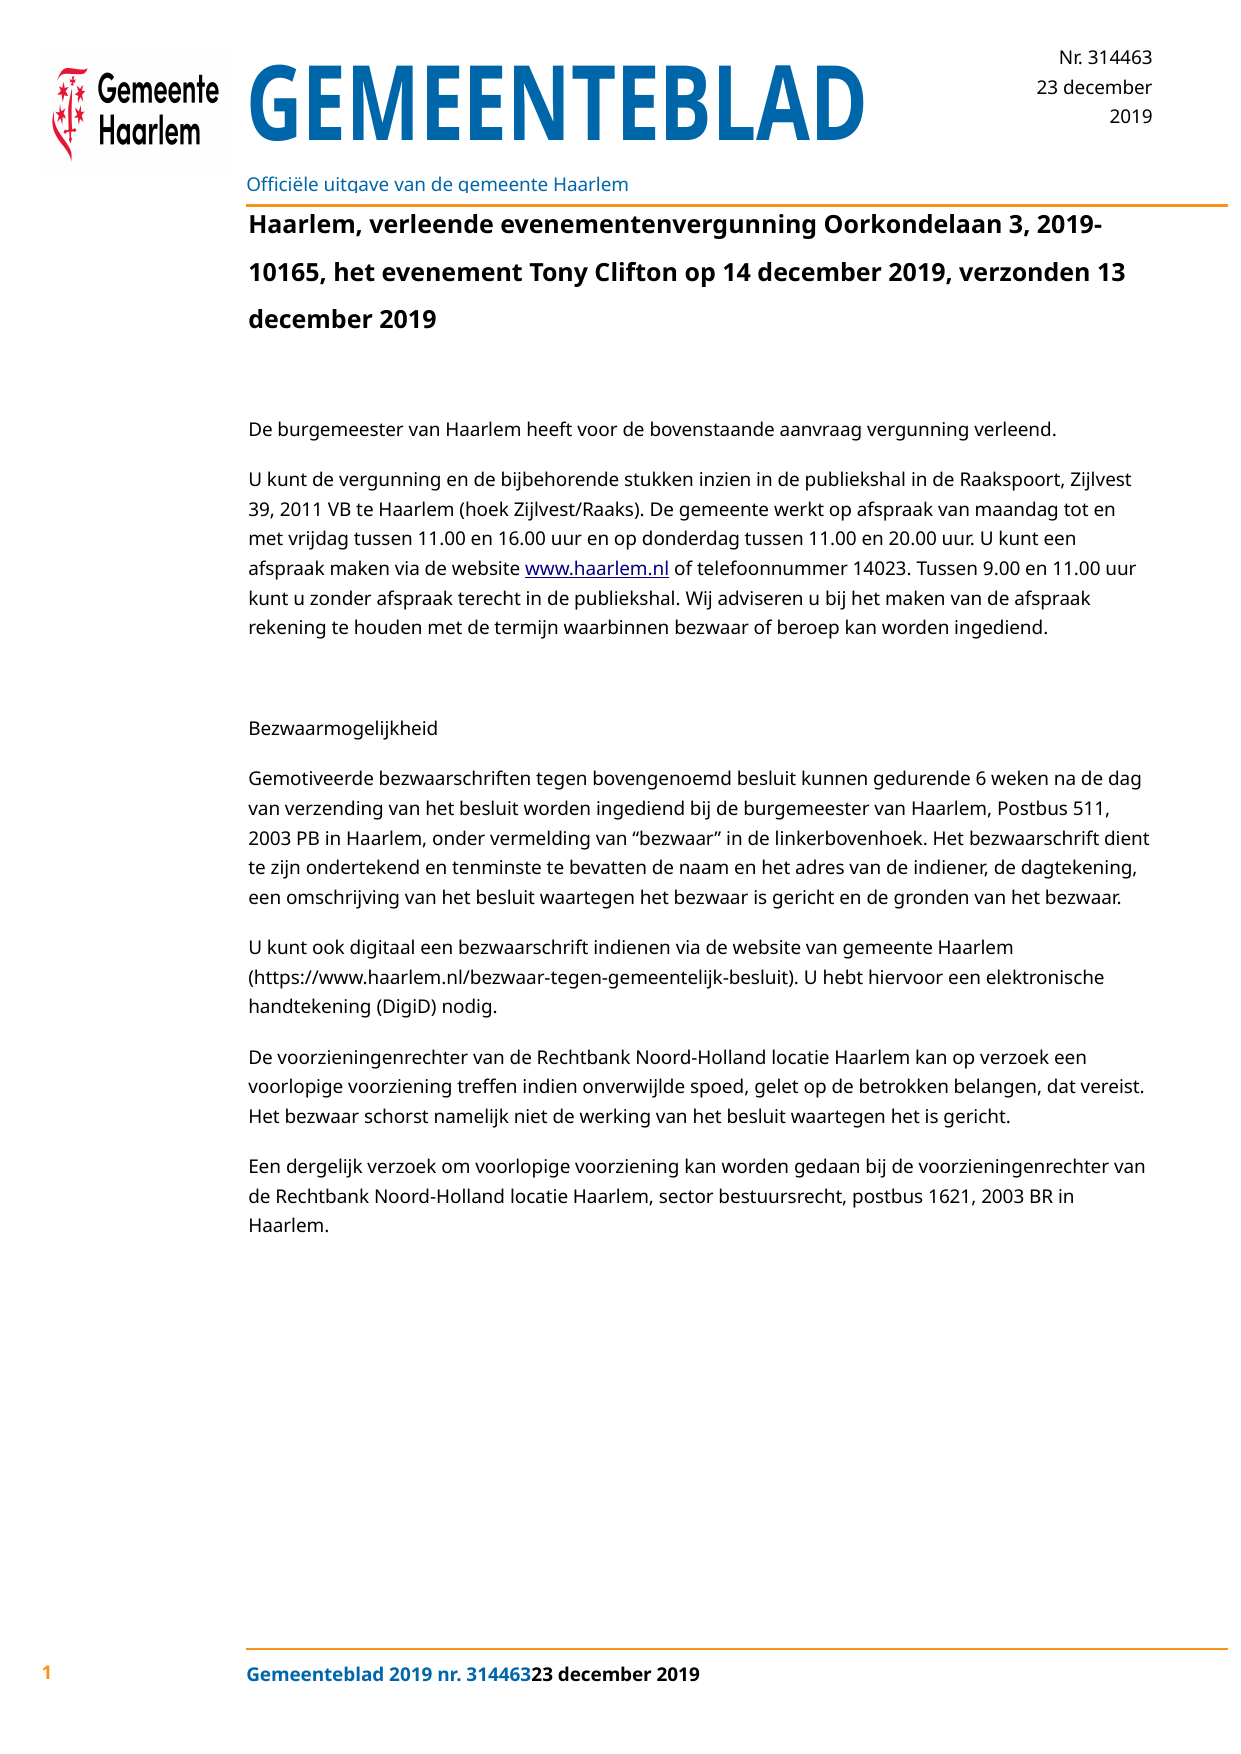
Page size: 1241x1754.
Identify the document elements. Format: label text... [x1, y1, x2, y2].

text U kunt de vergunning en de bijbehorende stukken inzien in de publiekshal in de Raakspoort, Zijlvest 39, 2011 VB te Haarlem (hoek Zijlvest/Raaks). De gemeente werkt op afspraak van maandag tot en met vrijdag tussen 11.00 en 16.00 uur en op donderdag tussen 11.00 en 20.00 uur. U kunt een afspraak maken via de website www.haarlem.nl of telefoonnummer 14023. Tussen 9.00 en 11.00 uur kunt u zonder afspraak terecht in de publiekshal. Wij adviseren u bij het maken van de afspraak rekening te houden met de termijn waarbinnen bezwaar of beroep kan worden ingediend. [248, 466, 1152, 640]
text Gemotiveerde bezwaarschriften tegen bovengenoemd besluit kunnen gedurende 6 weken na de dag van verzending van het besluit worden ingediend bij de burgemeester van Haarlem, Postbus 511, 2003 PB in Haarlem, onder vermelding van “bezwaar” in de linkerbovenhoek. Het bezwaarschrift dient te zijn ondertekend en tenminste te bevatten de naam en het adres van de indiener, de dagtekening, een omschrijving van het besluit waartegen het bezwaar is gericht en de gronden van het bezwaar. [248, 766, 1152, 909]
text De voorzieningenrechter van de Rechtbank Noord-Holland locatie Haarlem kan op verzoek een voorlopige voorziening treffen indien onverwijlde spoed, gelet op de betrokken belangen, dat vereist. Het bezwaar schorst namelijk niet de werking van het besluit waartegen het is gericht. [248, 1044, 1152, 1129]
text Een dergelijk verzoek om voorlopige voorziening kan worden gedaan bij de voorzieningenrechter van de Rechtbank Noord-Holland locatie Haarlem, sector bestuursrecht, postbus 1621, 2003 BR in Haarlem. [248, 1153, 1152, 1238]
picture [41, 47, 231, 172]
text De burgemeester van Haarlem heeft voor de bovenstaande aanvraag vergunning verleend. [248, 416, 1152, 442]
text U kunt ook digitaal een bezwaarschrift indienen via de website van gemeente Haarlem (https://www.haarlem.nl/bezwaar-tegen-gemeentelijk-besluit). U hebt hiervoor een elektronische handtekening (DigiD) nodig. [248, 934, 1152, 1019]
text Haarlem, verleende evenementenvergunning Oorkondelaan 3, 2019-10165, het evenement Tony Clifton op 14 december 2019, verzonden 13 december 2019 [248, 207, 1152, 336]
text Bezwaarmogelijkheid [248, 715, 1152, 741]
